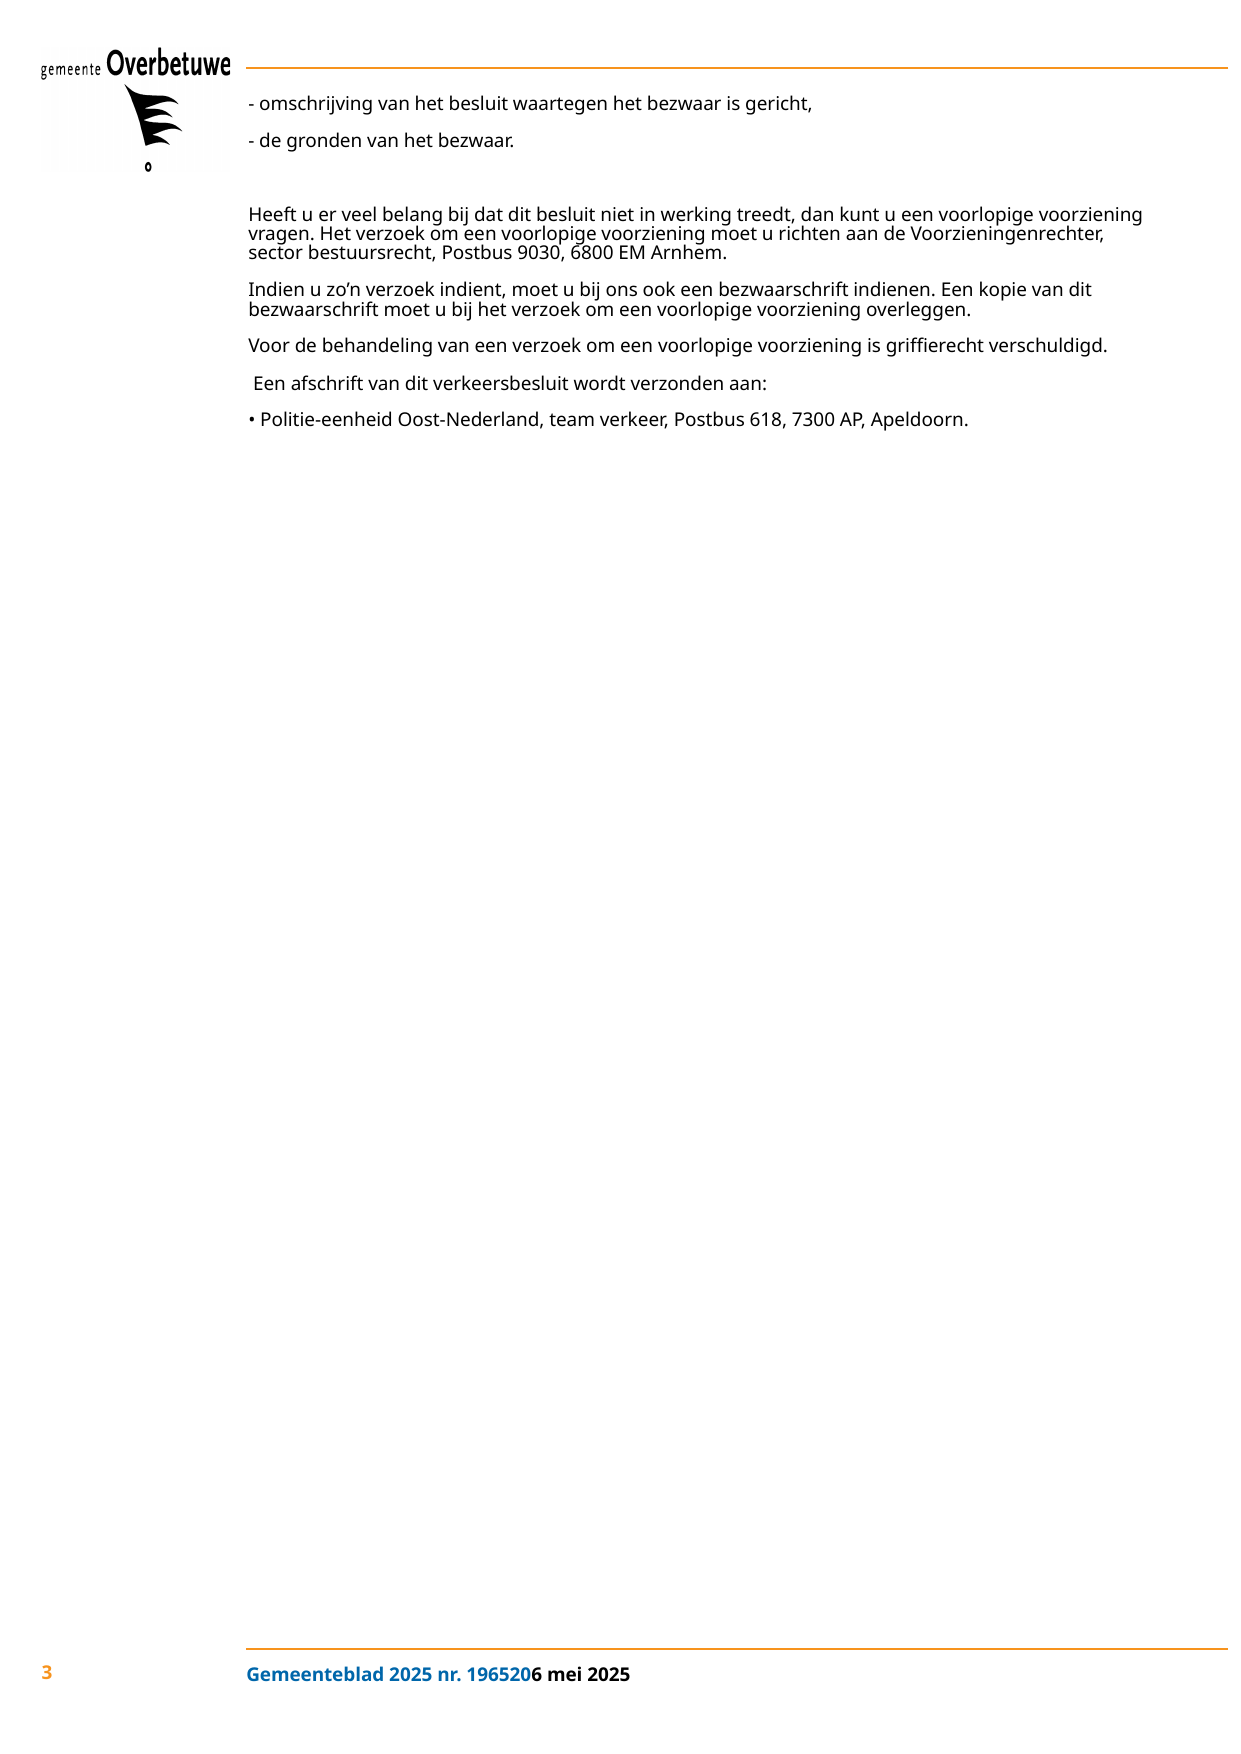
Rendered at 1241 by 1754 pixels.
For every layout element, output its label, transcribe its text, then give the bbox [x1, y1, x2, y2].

text Heeft u er veel belang bij dat dit besluit niet in werking treedt, dan kunt u een voorlopige voorziening vragen. Het verzoek om een voorlopige voorziening moet u richten aan de Voorzieningenrechter, sector bestuursrecht, Postbus 9030, 6800 EM Arnhem. [248, 206, 1152, 263]
text • Politie-eenheid Oost-Nederland, team verkeer, Postbus 618, 7300 AP, Apeldoorn. [248, 411, 1152, 431]
text Voor de behandeling van een verzoek om een voorlopige voorziening is griffierecht verschuldigd. [248, 337, 1152, 357]
picture [41, 47, 231, 172]
text Een afschrift van dit verkeersbesluit wordt verzonden aan: [248, 374, 1152, 394]
text - de gronden van het bezwaar. [248, 132, 1152, 151]
text Indien u zo’n verzoek indient, moet u bij ons ook een bezwaarschrift indienen. Een kopie van dit bezwaarschrift moet u bij het verzoek om een voorlopige voorziening overleggen. [248, 281, 1152, 320]
text - omschrijving van het besluit waartegen het bezwaar is gericht, [248, 95, 1152, 114]
